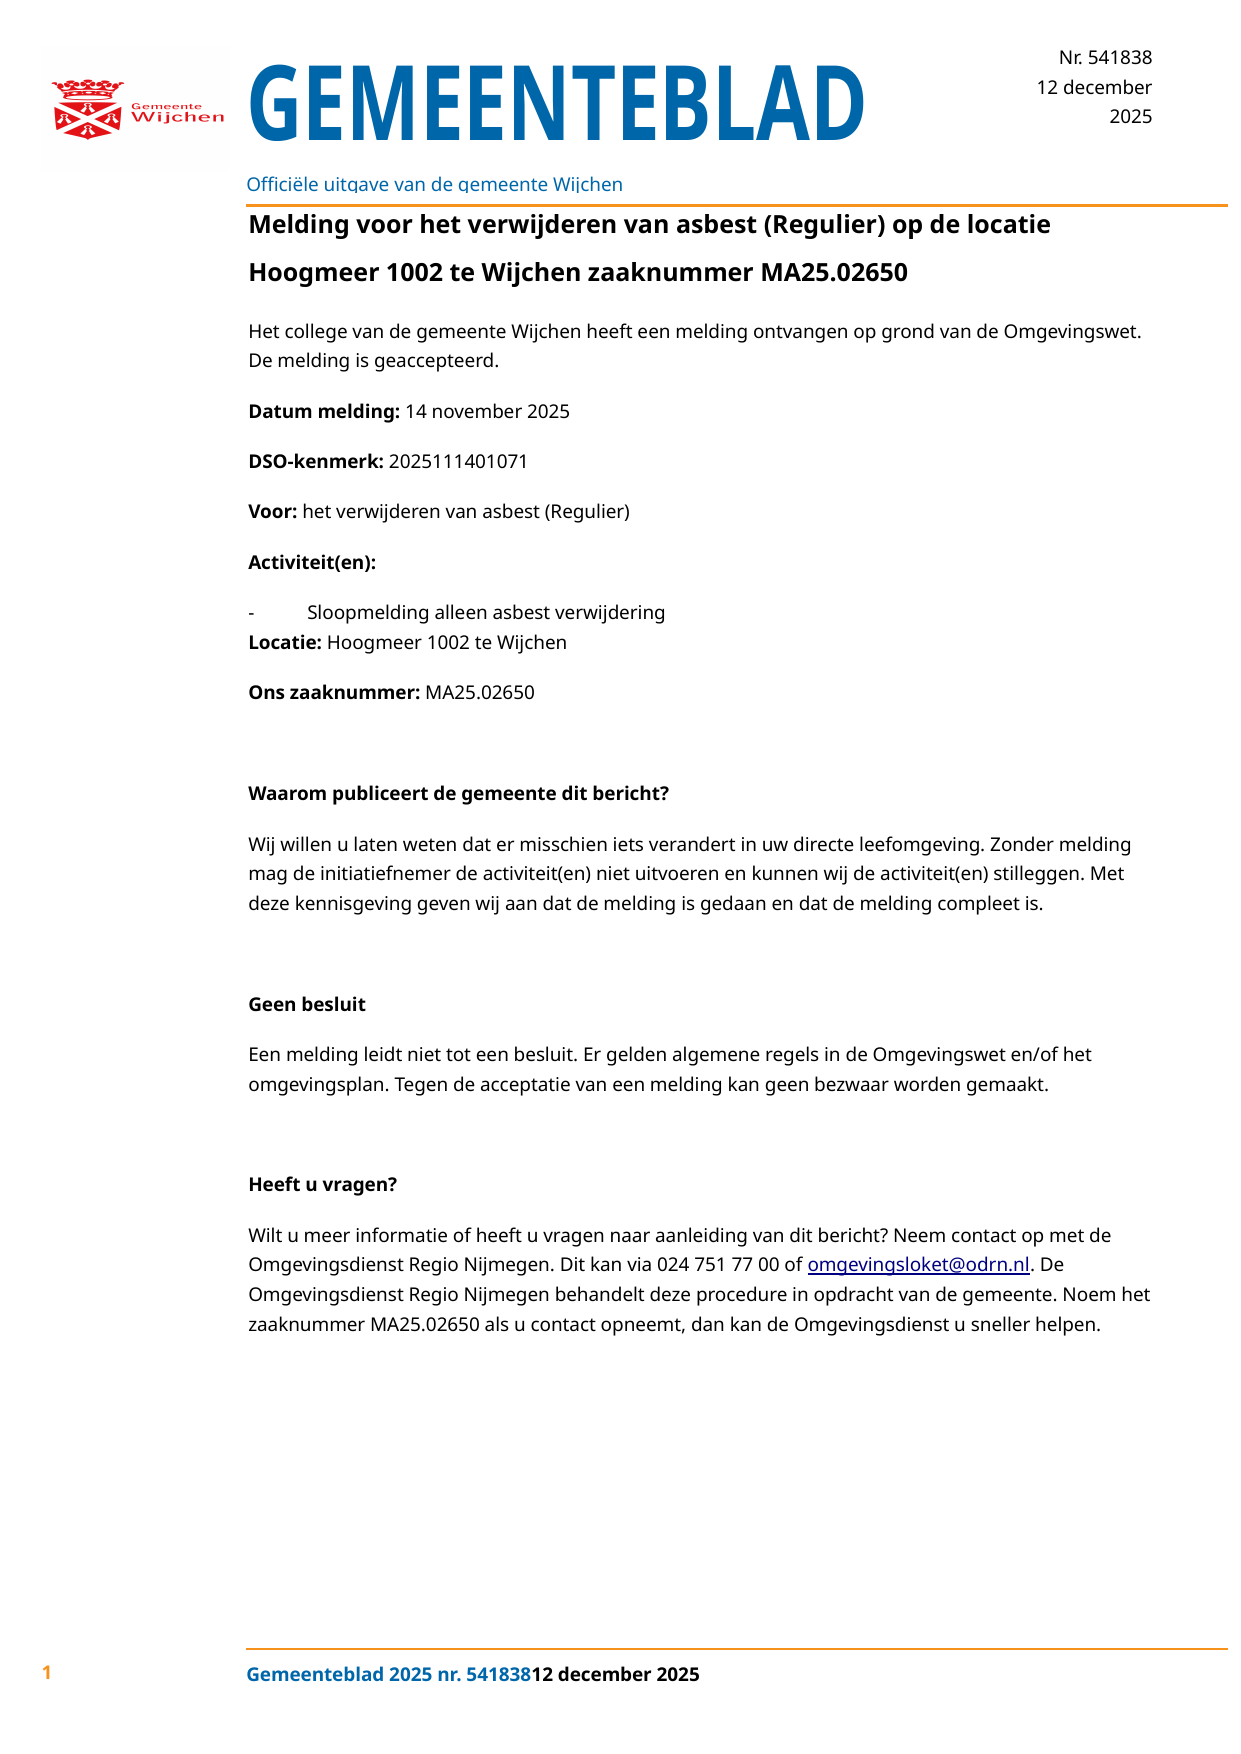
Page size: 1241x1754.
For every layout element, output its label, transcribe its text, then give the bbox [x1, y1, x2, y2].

text Wilt u meer informatie of heeft u vragen naar aanleiding van dit bericht? Neem contact op met de Omgevingsdienst Regio Nijmegen. Dit kan via 024 751 77 00 of omgevingsloket@odrn.nl. De Omgevingsdienst Regio Nijmegen behandelt deze procedure in opdracht van de gemeente. Noem het zaaknummer MA25.02650 als u contact opneemt, dan kan de Omgevingsdienst u sneller helpen. [248, 1222, 1152, 1337]
text Waarom publiceert de gemeente dit bericht? [248, 780, 1152, 806]
text Geen besluit [248, 991, 1152, 1017]
text Wij willen u laten weten dat er misschien iets verandert in uw directe leefomgeving. Zonder melding mag de initiatiefnemer de activiteit(en) niet uitvoeren en kunnen wij de activiteit(en) stilleggen. Met deze kennisgeving geven wij aan dat de melding is gedaan en dat de melding compleet is. [248, 831, 1152, 916]
text Datum melding: 14 november 2025 [248, 398, 1152, 424]
text Activiteit(en): [248, 549, 1152, 575]
text Het college van de gemeente Wijchen heeft een melding ontvangen op grond van de Omgevingswet. De melding is geaccepteerd. [248, 318, 1152, 373]
text Locatie: Hoogmeer 1002 te Wijchen [248, 629, 1152, 655]
text Heeft u vragen? [248, 1172, 1152, 1197]
text Ons zaaknummer: MA25.02650 [248, 679, 1152, 705]
text Een melding leidt niet tot een besluit. Er gelden algemene regels in de Omgevingswet en/of het omgevingsplan. Tegen de acceptatie van een melding kan geen bezwaar worden gemaakt. [248, 1041, 1152, 1097]
text DSO-kenmerk: 2025111401071 [248, 448, 1152, 474]
text Voor: het verwijderen van asbest (Regulier) [248, 499, 1152, 524]
text Melding voor het verwijderen van asbest (Regulier) op de locatie Hoogmeer 1002 te Wijchen zaaknummer MA25.02650 [248, 207, 1152, 288]
list Sloopmelding alleen asbest verwijdering [248, 599, 1152, 625]
picture [41, 47, 231, 172]
